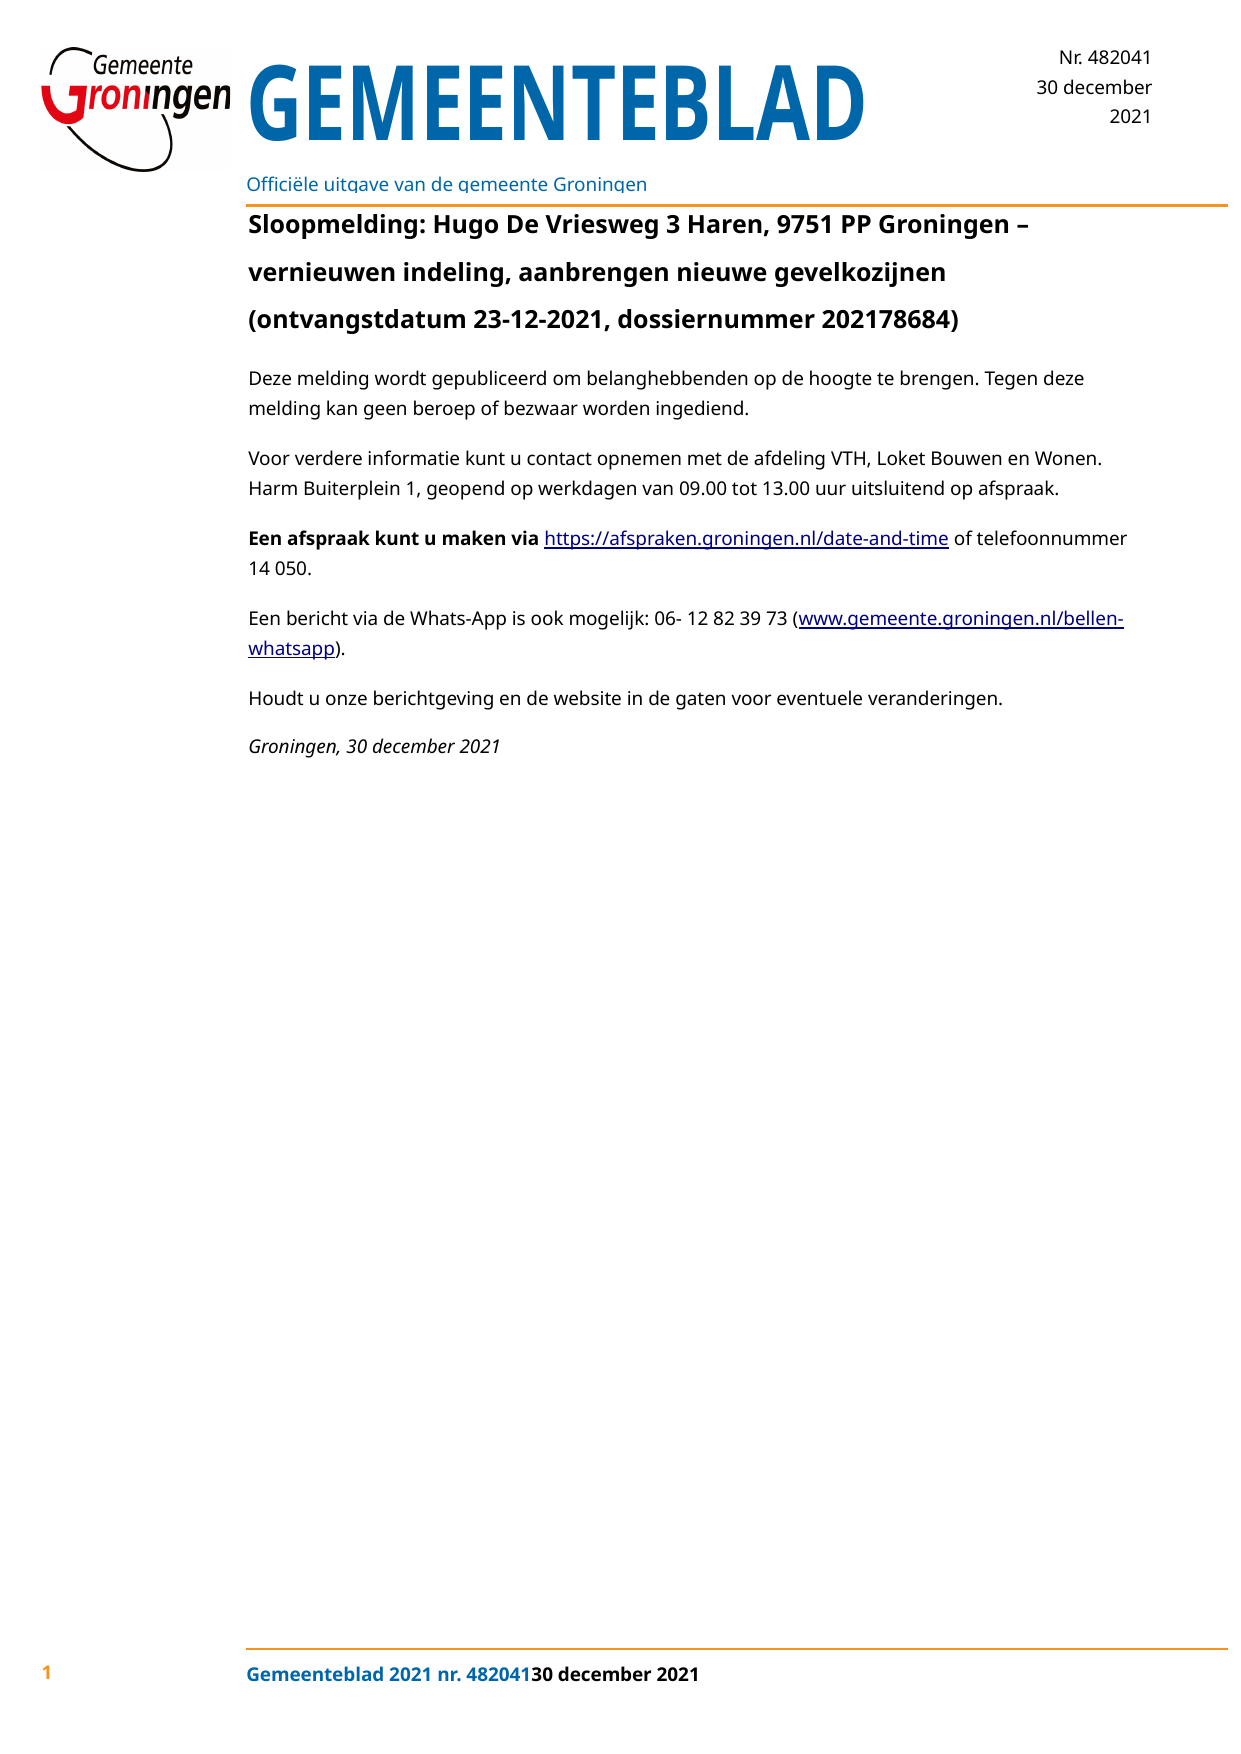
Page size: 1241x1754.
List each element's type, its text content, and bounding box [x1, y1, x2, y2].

text Sloopmelding: Hugo De Vriesweg 3 Haren, 9751 PP Groningen – vernieuwen indeling, aanbrengen nieuwe gevelkozijnen (ontvangstdatum 23-12-2021, dossiernummer 202178684) [248, 207, 1152, 336]
picture [41, 47, 231, 172]
text Een afspraak kunt u maken via https://afspraken.groningen.nl/date-and-time of telefoonnummer 14 050. [248, 526, 1152, 581]
text Voor verdere informatie kunt u contact opnemen met de afdeling VTH, Loket Bouwen en Wonen. Harm Buiterplein 1, geopend op werkdagen van 09.00 tot 13.00 uur uitsluitend op afspraak. [248, 446, 1152, 501]
text Houdt u onze berichtgeving en de website in de gaten voor eventuele veranderingen. [248, 686, 1152, 711]
text Groningen, 30 december 2021 [248, 733, 1152, 759]
text Deze melding wordt gepubliceerd om belanghebbenden op de hoogte te brengen. Tegen deze melding kan geen beroep of bezwaar worden ingediend. [248, 366, 1152, 421]
text Een bericht via de Whats-App is ook mogelijk: 06- 12 82 39 73 (www.gemeente.groningen.nl/bellen-whatsapp). [248, 606, 1152, 661]
